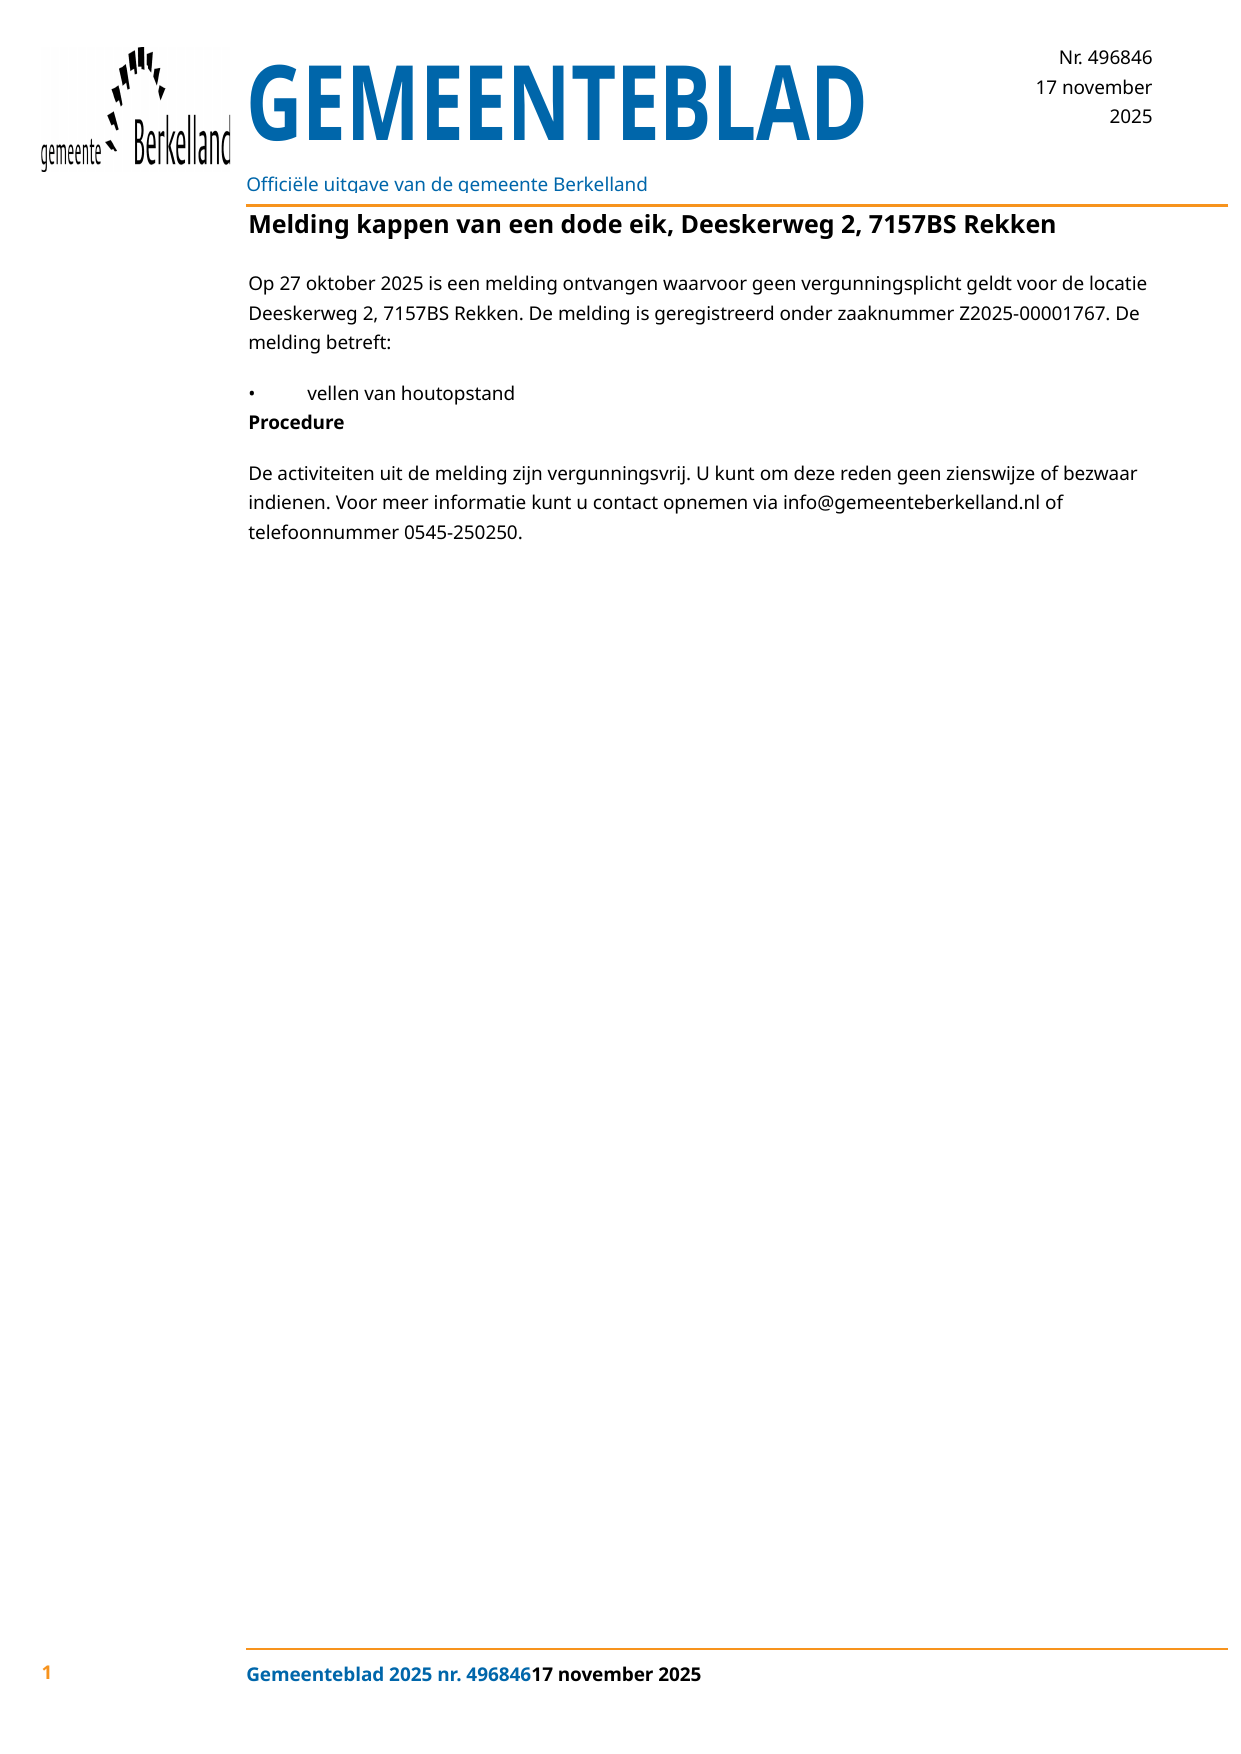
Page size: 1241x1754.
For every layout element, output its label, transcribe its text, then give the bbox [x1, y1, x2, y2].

text Melding kappen van een dode eik, Deeskerweg 2, 7157BS Rekken [248, 207, 1152, 241]
list vellen van houtopstand [248, 380, 1152, 406]
text De activiteiten uit de melding zijn vergunningsvrij. U kunt om deze reden geen zienswijze of bezwaar indienen. Voor meer informatie kunt u contact opnemen via info@gemeenteberkelland.nl of telefoonnummer 0545-250250. [248, 460, 1152, 545]
text Op 27 oktober 2025 is een melding ontvangen waarvoor geen vergunningsplicht geldt voor de locatie Deeskerweg 2, 7157BS Rekken. De melding is geregistreerd onder zaaknummer Z2025-00001767. De melding betreft: [248, 270, 1152, 355]
picture [41, 47, 231, 172]
text Procedure [248, 409, 1152, 435]
